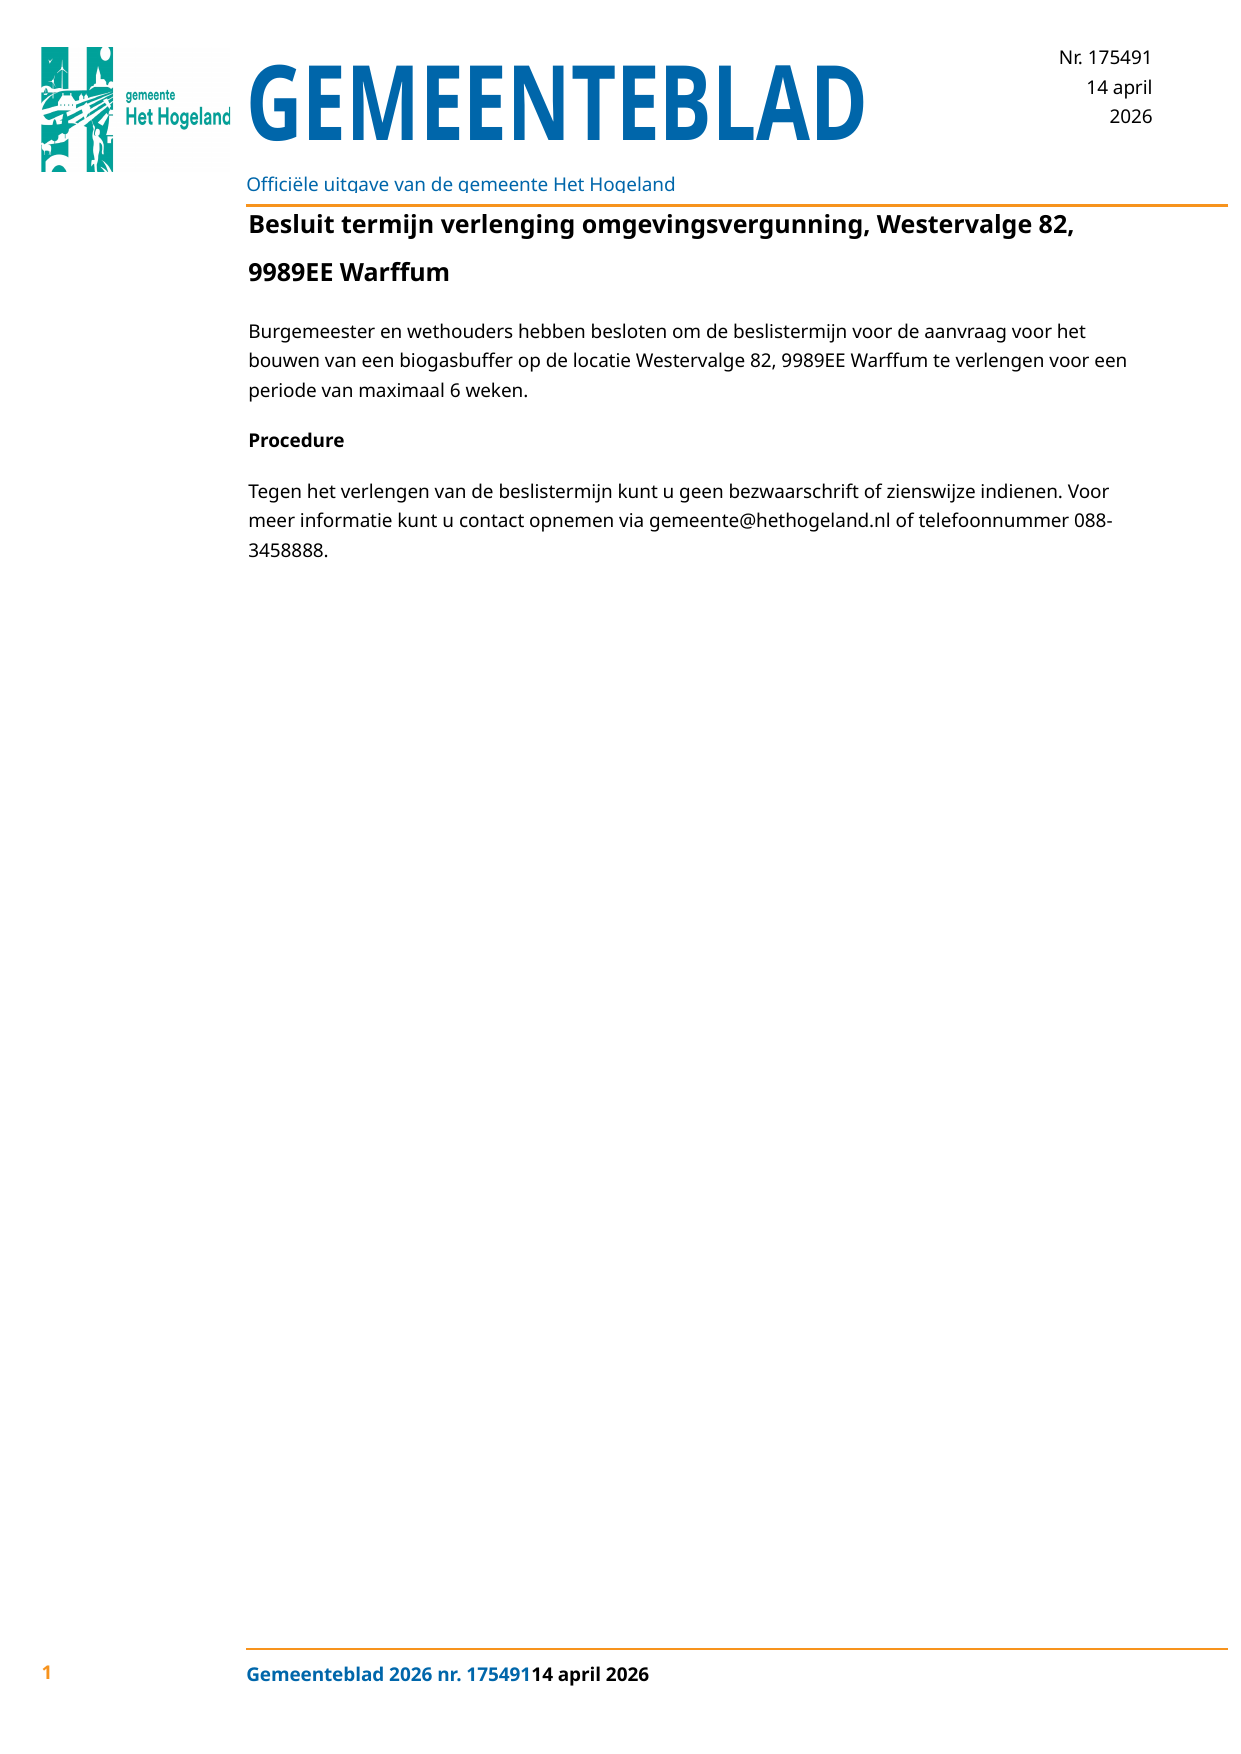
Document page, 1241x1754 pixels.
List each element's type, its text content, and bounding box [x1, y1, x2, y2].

text Procedure [248, 427, 1152, 453]
text Burgemeester en wethouders hebben besloten om de beslistermijn voor de aanvraag voor het bouwen van een biogasbuffer op de locatie Westervalge 82, 9989EE Warffum te verlengen voor een periode van maximaal 6 weken. [248, 318, 1152, 403]
text Besluit termijn verlenging omgevingsvergunning, Westervalge 82, 9989EE Warffum [248, 207, 1152, 288]
picture [41, 47, 231, 172]
text Tegen het verlengen van de beslistermijn kunt u geen bezwaarschrift of zienswijze indienen. Voor meer informatie kunt u contact opnemen via gemeente@hethogeland.nl of telefoonnummer 088-3458888. [248, 478, 1152, 563]
